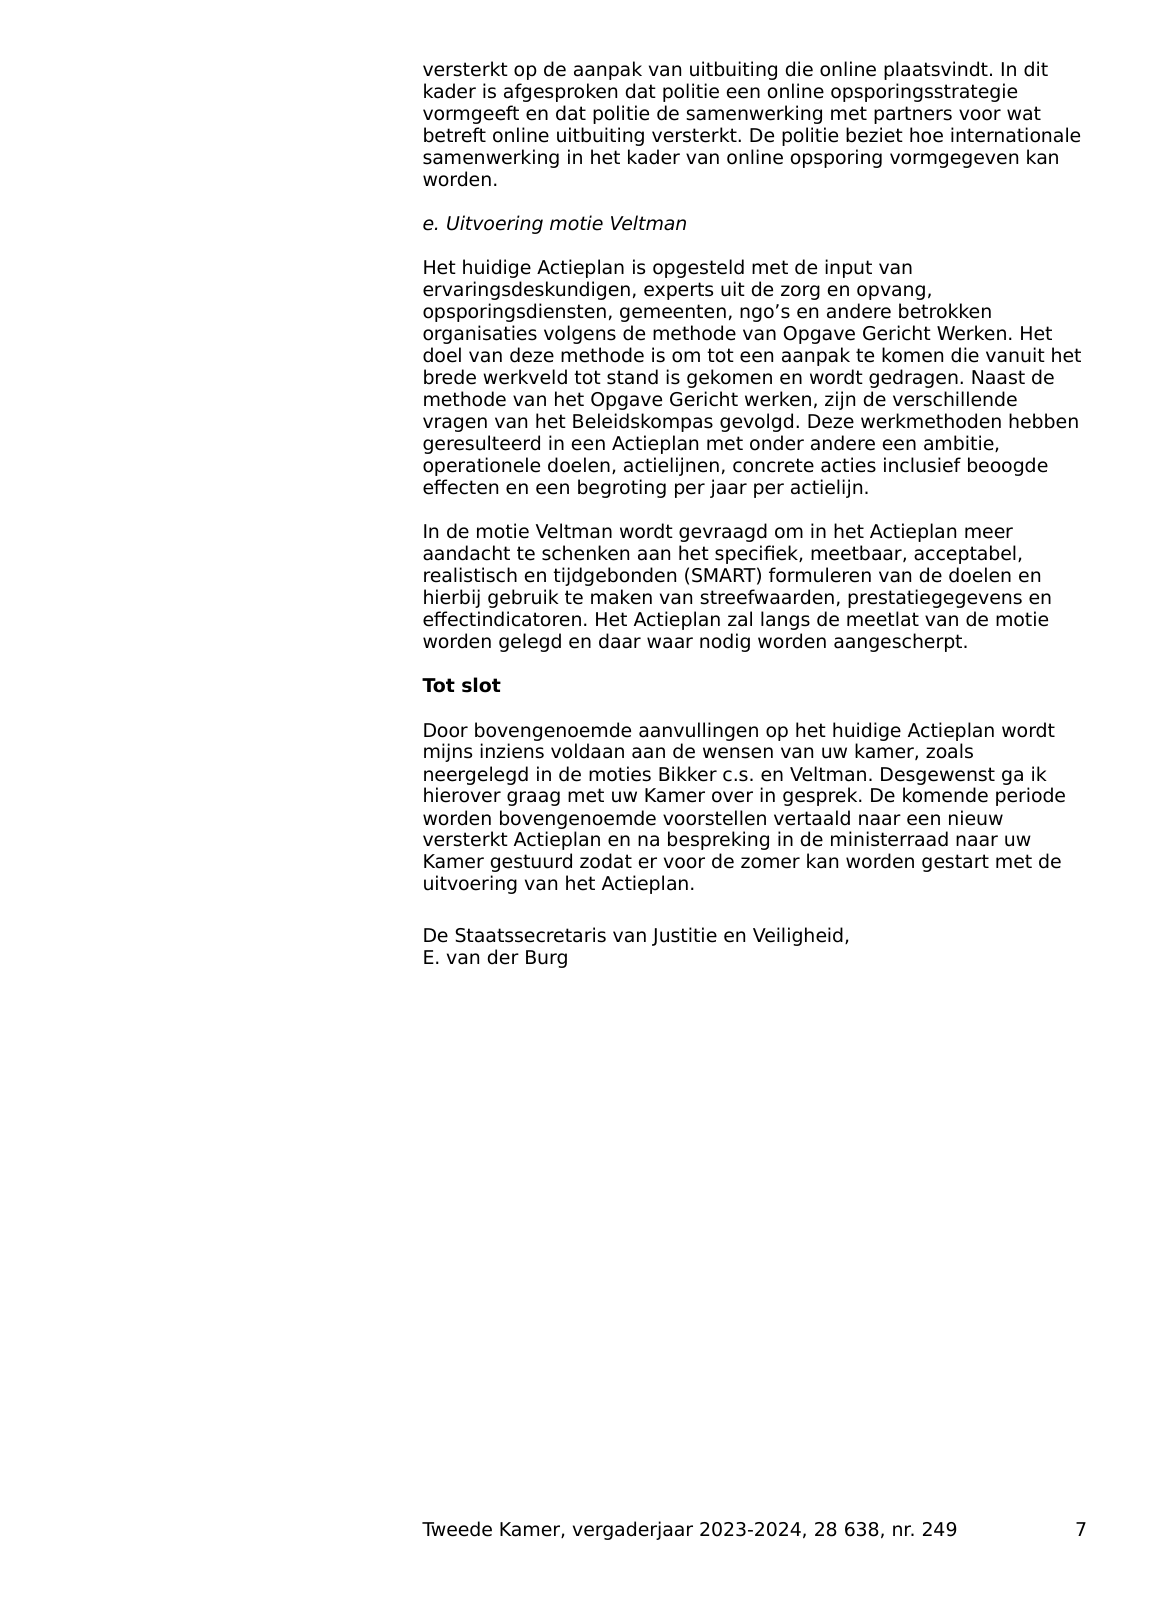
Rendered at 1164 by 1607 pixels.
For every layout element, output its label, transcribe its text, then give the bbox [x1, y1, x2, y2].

text Door bovengenoemde aanvullingen op het huidige Actieplan wordt mijns inziens voldaan aan de wensen van uw kamer, zoals neergelegd in de moties Bikker c.s. en Veltman. Desgewenst ga ik hierover graag met uw Kamer over in gesprek. De komende periode worden bovengenoemde voorstellen vertaald naar een nieuw versterkt Actieplan en na bespreking in de ministerraad naar uw Kamer gestuurd zodat er voor de zomer kan worden gestart met de uitvoering van het Actieplan. [422, 719, 1087, 895]
subtitle e. Uitvoering motie Veltman [422, 213, 1087, 235]
subtitle Tot slot [422, 675, 1087, 697]
text De Staatssecretaris van Justitie en Veiligheid, E. van der Burg [422, 925, 1087, 969]
text In de motie Veltman wordt gevraagd om in het Actieplan meer aandacht te schenken aan het specifiek, meetbaar, acceptabel, realistisch en tijdgebonden (SMART) formuleren van de doelen en hierbij gebruik te maken van streefwaarden, prestatiegegevens en effectindicatoren. Het Actieplan zal langs de meetlat van de motie worden gelegd en daar waar nodig worden aangescherpt. [422, 521, 1087, 653]
text versterkt op de aanpak van uitbuiting die online plaatsvindt. In dit kader is afgesproken dat politie een online opsporingsstrategie vormgeeft en dat politie de samenwerking met partners voor wat betreft online uitbuiting versterkt. De politie beziet hoe internationale samenwerking in het kader van online opsporing vormgegeven kan worden. [422, 59, 1087, 191]
text Het huidige Actieplan is opgesteld met de input van ervaringsdeskundigen, experts uit de zorg en opvang, opsporingsdiensten, gemeenten, ngo’s en andere betrokken organisaties volgens de methode van Opgave Gericht Werken. Het doel van deze methode is om tot een aanpak te komen die vanuit het brede werkveld tot stand is gekomen en wordt gedragen. Naast de methode van het Opgave Gericht werken, zijn de verschillende vragen van het Beleidskompas gevolgd. Deze werkmethoden hebben geresulteerd in een Actieplan met onder andere een ambitie, operationele doelen, actielijnen, concrete acties inclusief beoogde effecten en een begroting per jaar per actielijn. [422, 257, 1087, 499]
